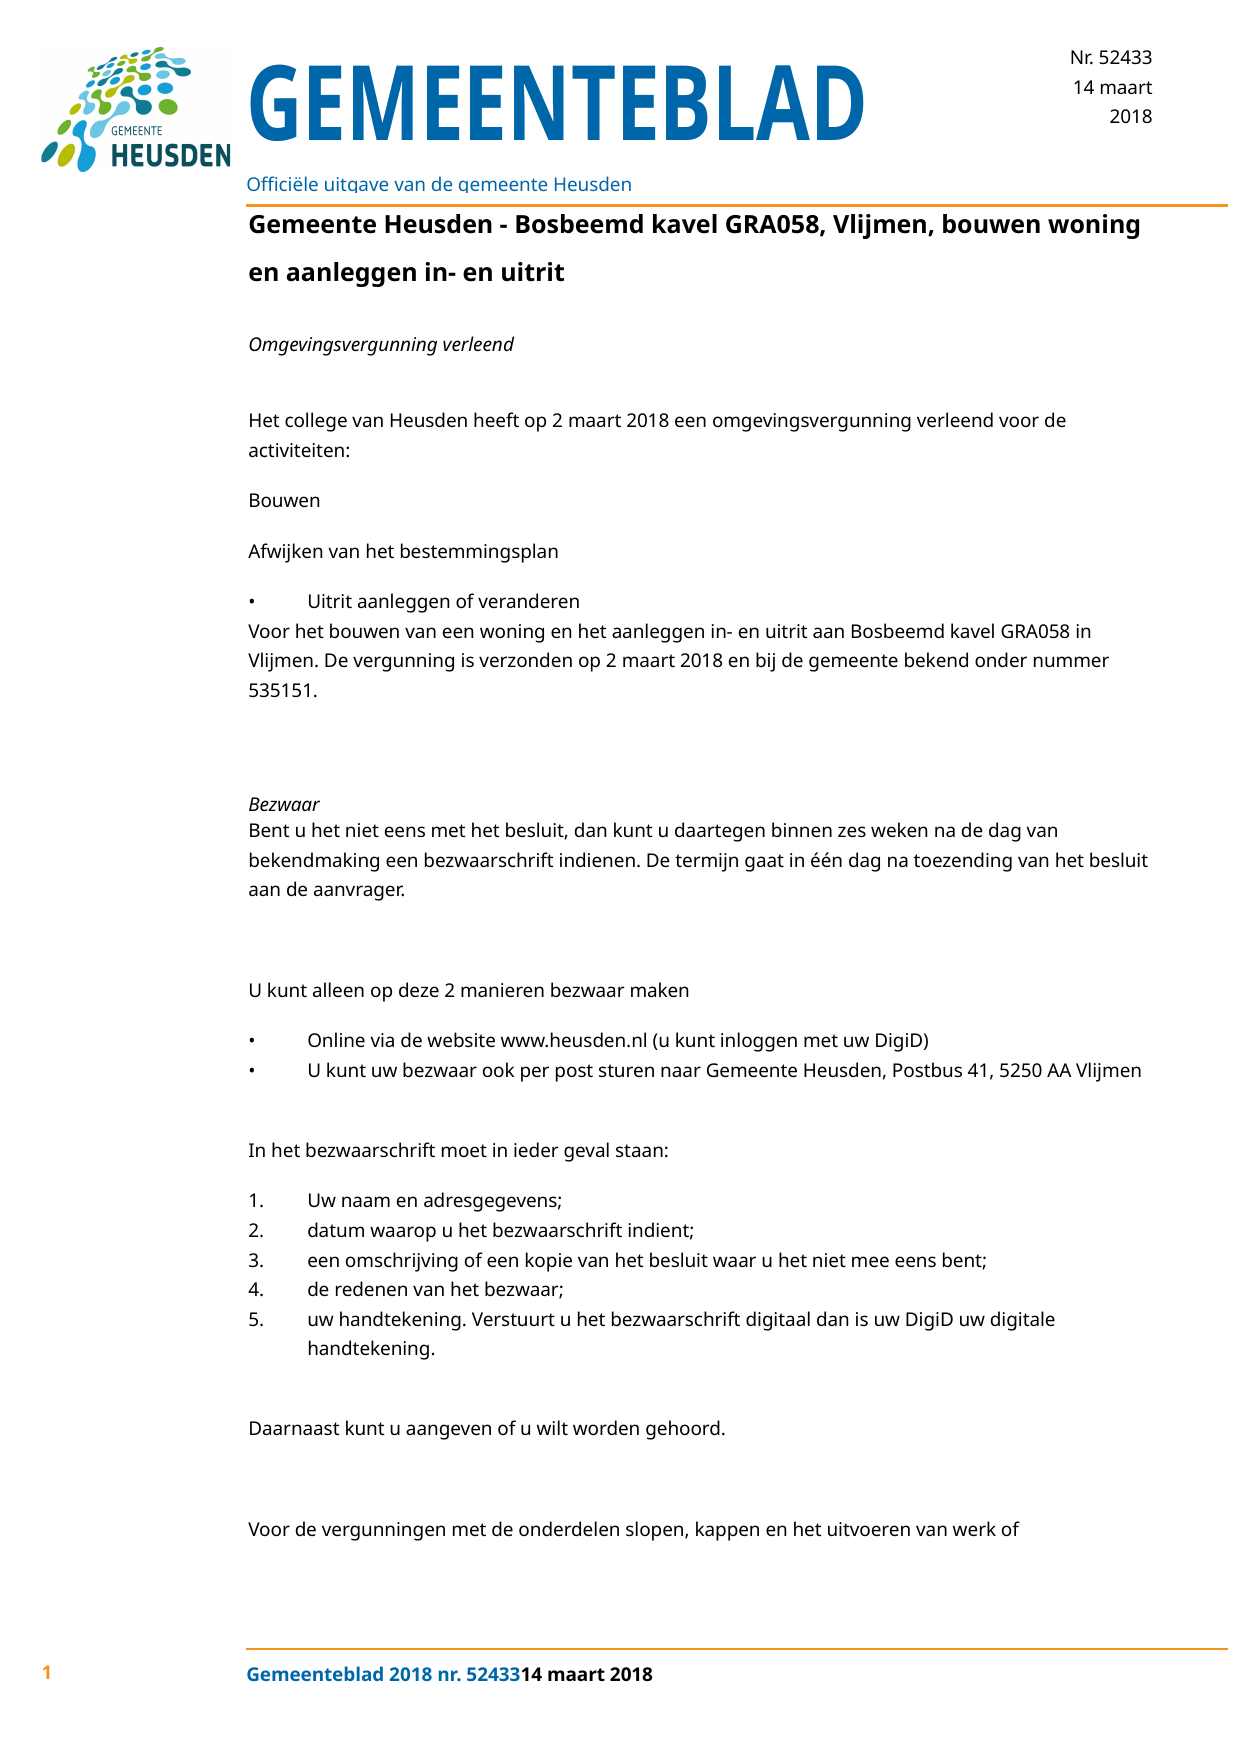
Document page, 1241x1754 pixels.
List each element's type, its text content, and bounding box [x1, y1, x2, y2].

text Voor het bouwen van een woning en het aanleggen in- en uitrit aan Bosbeemd kavel GRA058 in Vlijmen. De vergunning is verzonden op 2 maart 2018 en bij de gemeente bekend onder nummer 535151. [248, 618, 1152, 703]
text Daarnaast kunt u aangeven of u wilt worden gehoord. [248, 1416, 1152, 1441]
list Uw naam en adresgegevens; [248, 1188, 1152, 1213]
list U kunt uw bezwaar ook per post sturen naar Gemeente Heusden, Postbus 41, 5250 AA Vlijmen [248, 1057, 1152, 1083]
list datum waarop u het bezwaarschrift indient; [248, 1217, 1152, 1243]
text Het college van Heusden heeft op 2 maart 2018 een omgevingsvergunning verleend voor de activiteiten: [248, 408, 1152, 463]
list uw handtekening. Verstuurt u het bezwaarschrift digitaal dan is uw DigiD uw digitale handtekening. [248, 1306, 1152, 1361]
text Bouwen [248, 488, 1152, 513]
text Gemeente Heusden - Bosbeemd kavel GRA058, Vlijmen, bouwen woning en aanleggen in- en uitrit [248, 207, 1152, 288]
text Bent u het niet eens met het besluit, dan kunt u daartegen binnen zes weken na de dag van bekendmaking een bezwaarschrift indienen. De termijn gaat in één dag na toezending van het besluit aan de aanvrager. [248, 817, 1152, 902]
list Online via de website www.heusden.nl (u kunt inloggen met uw DigiD) [248, 1028, 1152, 1053]
text Afwijken van het bestemmingsplan [248, 538, 1152, 564]
text Omgevingsvergunning verleend [248, 331, 1152, 357]
picture [41, 47, 231, 172]
list een omschrijving of een kopie van het besluit waar u het niet mee eens bent; [248, 1247, 1152, 1273]
text Voor de vergunningen met de onderdelen slopen, kappen en het uitvoeren van werk of [248, 1516, 1152, 1542]
list de redenen van het bezwaar; [248, 1276, 1152, 1302]
list Uitrit aanleggen of veranderen [248, 588, 1152, 614]
text In het bezwaarschrift moet in ieder geval staan: [248, 1137, 1152, 1163]
text Bezwaar [248, 792, 1152, 817]
text U kunt alleen op deze 2 manieren bezwaar maken [248, 977, 1152, 1003]
